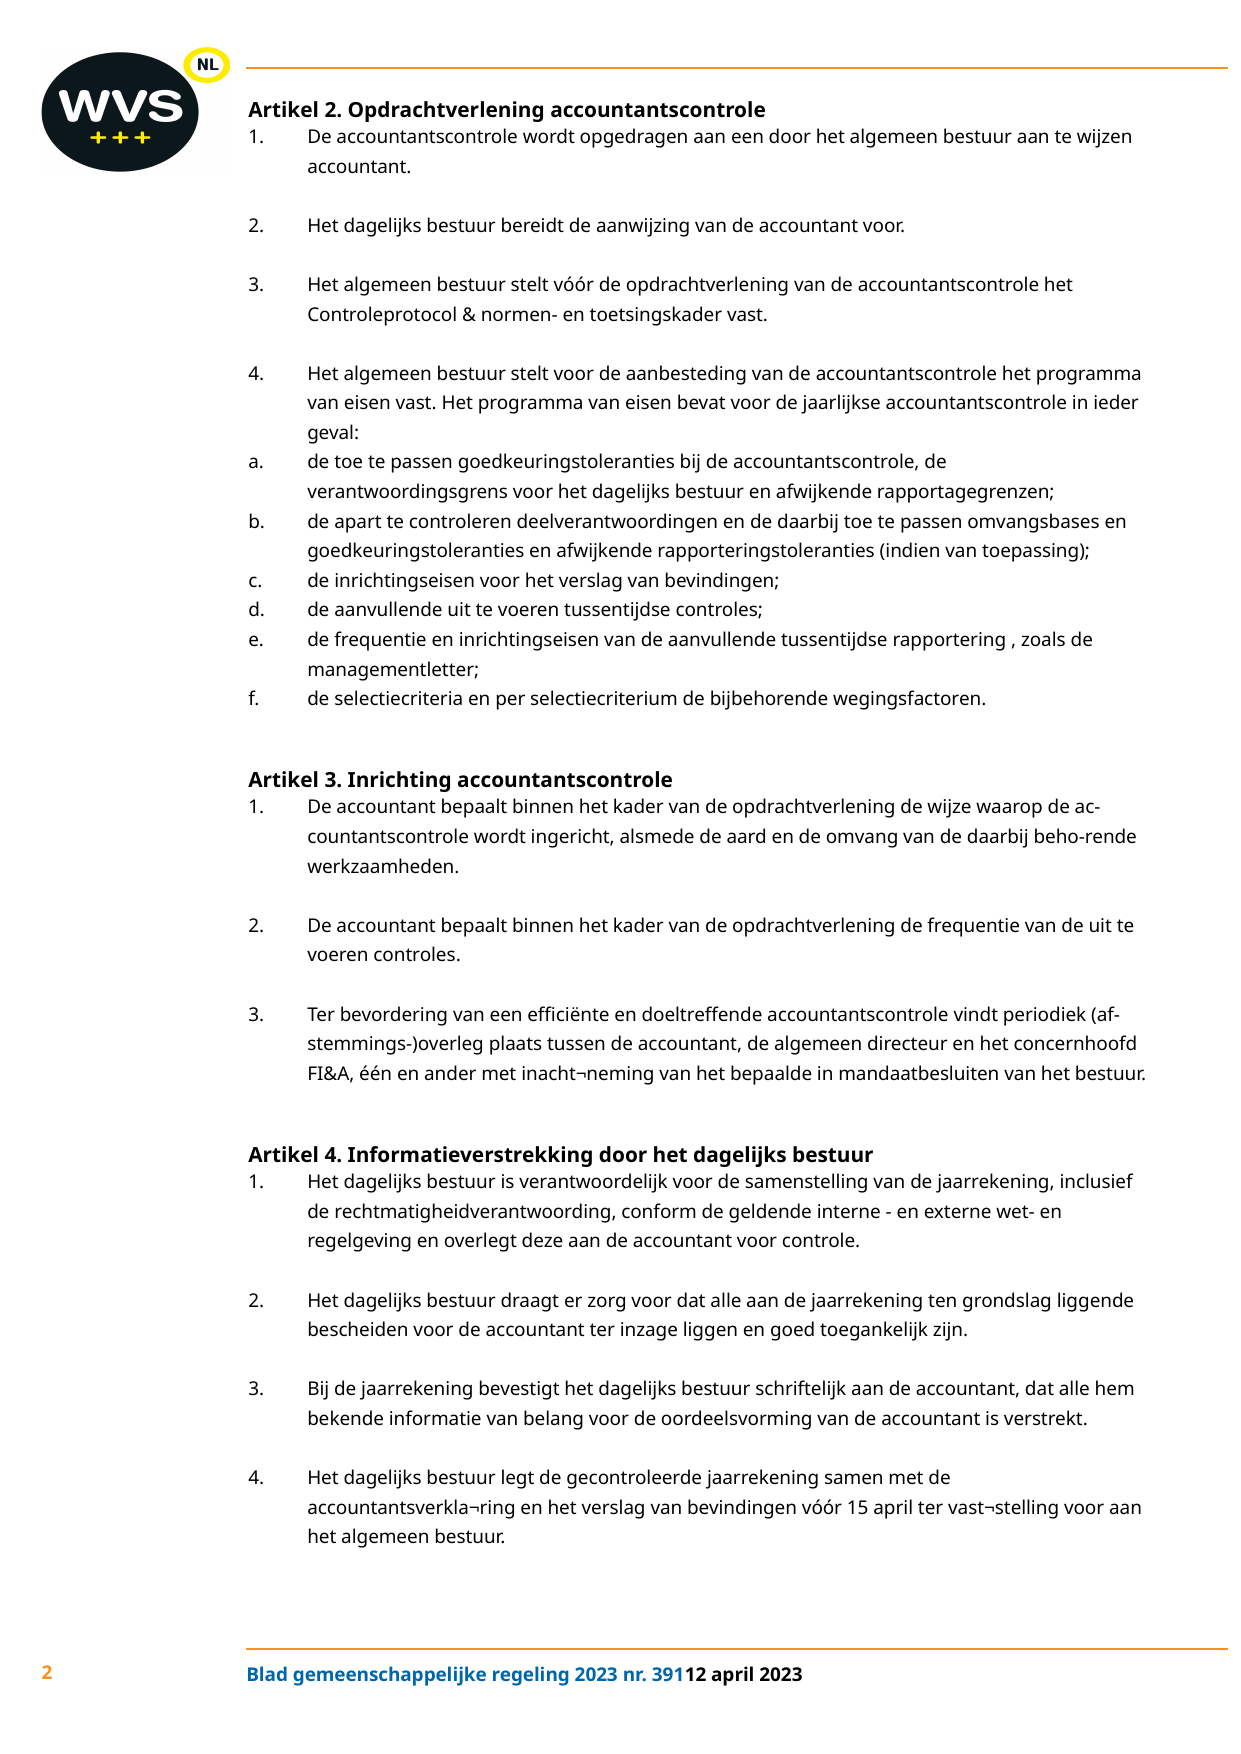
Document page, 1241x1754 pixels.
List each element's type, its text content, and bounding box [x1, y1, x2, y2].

list Bij de jaarrekening bevestigt het dagelijks bestuur schriftelijk aan de accountant, dat alle hem bekende informatie van belang voor de oordeelsvorming van de accountant is verstrekt. [248, 1376, 1152, 1431]
text Artikel 4. Informatieverstrekking door het dagelijks bestuur [248, 1140, 1152, 1168]
picture [41, 47, 231, 172]
list de toe te passen goedkeuringstoleranties bij de accountantscontrole, de verantwoordingsgrens voor het dagelijks bestuur en afwijkende rapportagegrenzen; [248, 449, 1152, 504]
list de aanvullende uit te voeren tussentijdse controles; [248, 597, 1152, 622]
list De accountantscontrole wordt opgedragen aan een door het algemeen bestuur aan te wijzen accountant. [248, 123, 1152, 178]
list Het algemeen bestuur stelt voor de aanbesteding van de accountantscontrole het programma van eisen vast. Het programma van eisen bevat voor de jaarlijkse accountantscontrole in ieder geval: [248, 360, 1152, 445]
list de selectiecriteria en per selectiecriterium de bijbehorende wegingsfactoren. [248, 685, 1152, 711]
text Artikel 3. Inrichting accountantscontrole [248, 765, 1152, 794]
list De accountant bepaalt binnen het kader van de opdrachtverlening de wijze waarop de ac-countantscontrole wordt ingericht, alsmede de aard en de omvang van de daarbij beho-rende werkzaamheden. [248, 794, 1152, 879]
list Het dagelijks bestuur draagt er zorg voor dat alle aan de jaarrekening ten grondslag liggende bescheiden voor de accountant ter inzage liggen en goed toegankelijk zijn. [248, 1287, 1152, 1342]
list de inrichtingseisen voor het verslag van bevindingen; [248, 567, 1152, 593]
list Het dagelijks bestuur is verantwoordelijk voor de samenstelling van de jaarrekening, inclusief de rechtmatigheidverantwoording, conform de geldende interne - en externe wet- en regelgeving en overlegt deze aan de accountant voor controle. [248, 1168, 1152, 1253]
list Het algemeen bestuur stelt vóór de opdrachtverlening van de accountantscontrole het Controleprotocol & normen- en toetsingskader vast. [248, 271, 1152, 326]
list Ter bevordering van een efficiënte en doeltreffende accountantscontrole vindt periodiek (af-stemmings-)overleg plaats tussen de accountant, de algemeen directeur en het concernhoofd FI&A, één en ander met inacht¬neming van het bepaalde in mandaatbesluiten van het bestuur. [248, 1001, 1152, 1086]
list Het dagelijks bestuur bereidt de aanwijzing van de accountant voor. [248, 212, 1152, 238]
list Het dagelijks bestuur legt de gecontroleerde jaarrekening samen met de accountantsverkla¬ring en het verslag van bevindingen vóór 15 april ter vast¬stelling voor aan het algemeen bestuur. [248, 1464, 1152, 1549]
list de apart te controleren deelverantwoordingen en de daarbij toe te passen omvangsbases en goedkeuringstoleranties en afwijkende rapporteringstoleranties (indien van toepassing); [248, 508, 1152, 563]
text Artikel 2. Opdrachtverlening accountantscontrole [248, 95, 1152, 123]
list De accountant bepaalt binnen het kader van de opdrachtverlening de frequentie van de uit te voeren controles. [248, 912, 1152, 967]
list de frequentie en inrichtingseisen van de aanvullende tussentijdse rapportering , zoals de managementletter; [248, 626, 1152, 681]
